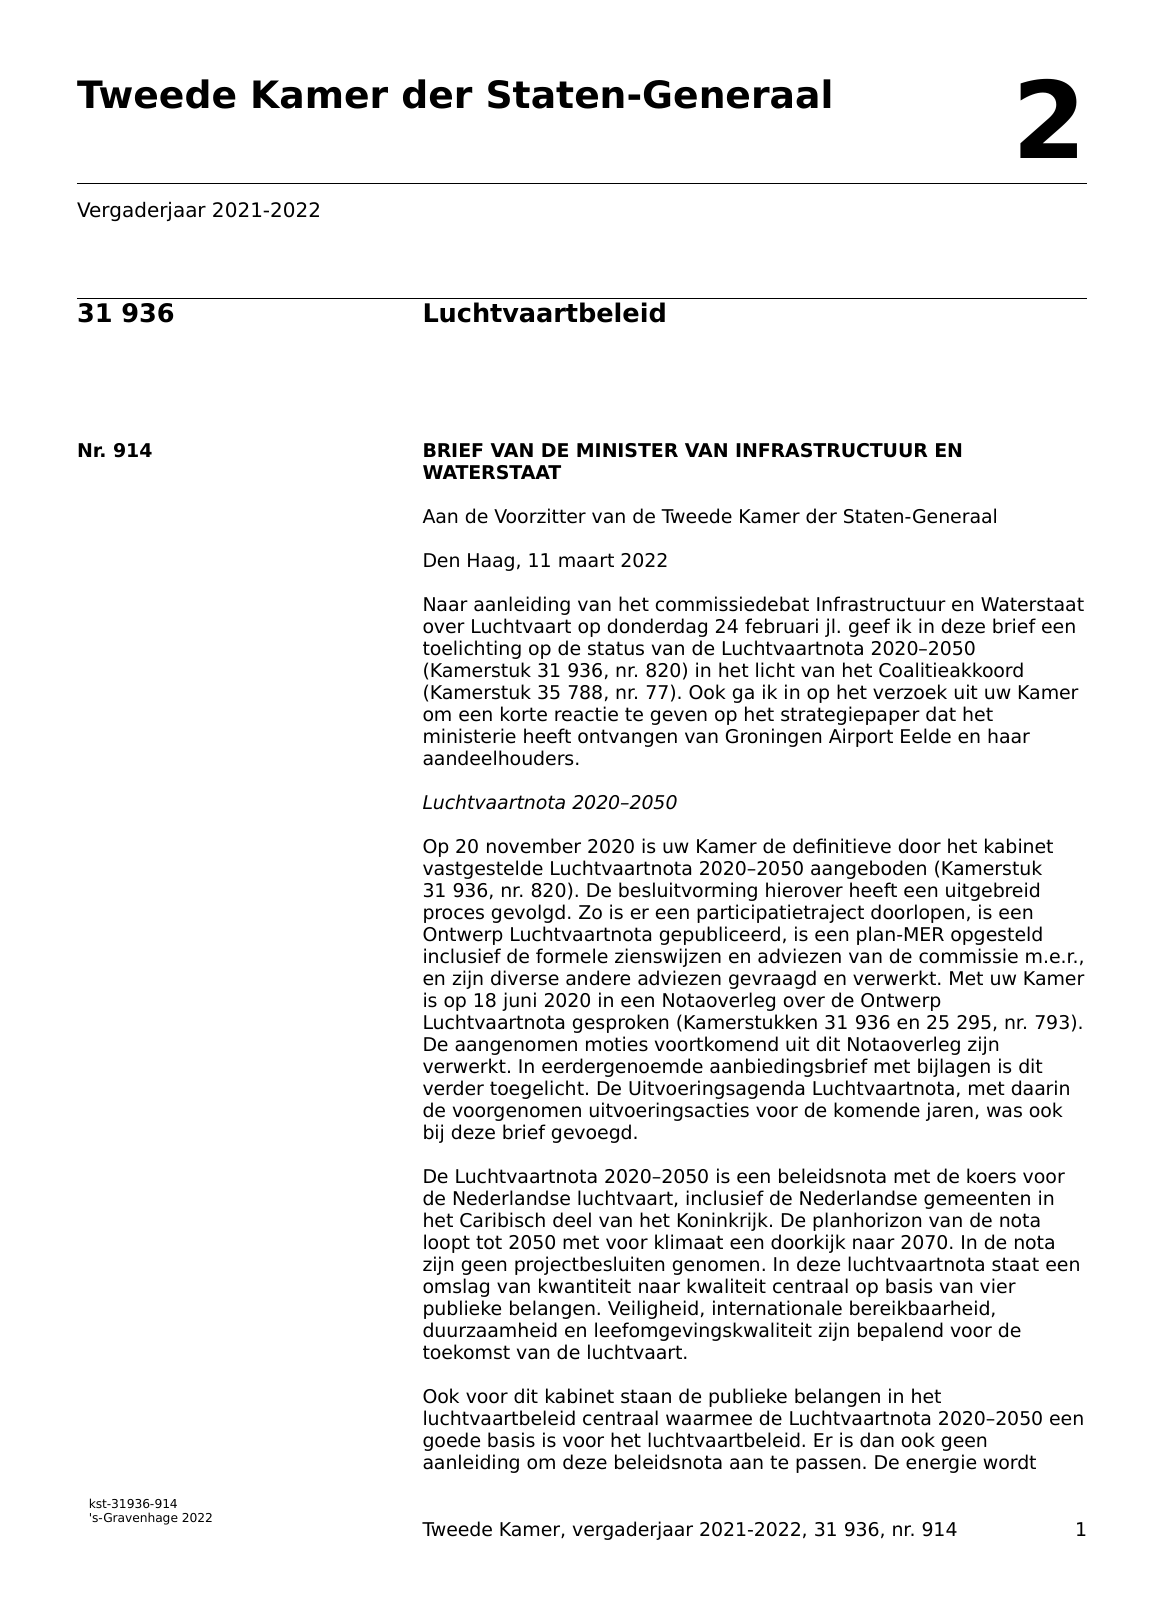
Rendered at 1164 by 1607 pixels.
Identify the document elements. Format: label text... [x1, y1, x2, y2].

subtitle Luchtvaartnota 2020–2050 [422, 792, 1087, 814]
text Aan de Voorzitter van de Tweede Kamer der Staten-Generaal [422, 506, 1087, 528]
table_header 2 [886, 59, 1087, 183]
text Naar aanleiding van het commissiedebat Infrastructuur en Waterstaat over Luchtvaart op donderdag 24 februari jl. geef ik in deze brief een toelichting op de status van de Luchtvaartnota 2020–2050 (Kamerstuk 31 936, nr. 820) in het licht van het Coalitieakkoord (Kamerstuk 35 788, nr. 77). Ook ga ik in op het verzoek uit uw Kamer om een korte reactie te geven op het strategiepaper dat het ministerie heeft ontvangen van Groningen Airport Eelde en haar aandeelhouders. [422, 594, 1087, 770]
text Op 20 november 2020 is uw Kamer de definitieve door het kabinet vastgestelde Luchtvaartnota 2020–2050 aangeboden (Kamerstuk 31 936, nr. 820). De besluitvorming hierover heeft een uitgebreid proces gevolgd. Zo is er een participatietraject doorlopen, is een Ontwerp Luchtvaartnota gepubliceerd, is een plan-MER opgesteld inclusief de formele zienswijzen en adviezen van de commissie m.e.r., en zijn diverse andere adviezen gevraagd en verwerkt. Met uw Kamer is op 18 juni 2020 in een Notaoverleg over de Ontwerp Luchtvaartnota gesproken (Kamerstukken 31 936 en 25 295, nr. 793). De aangenomen moties voortkomend uit dit Notaoverleg zijn verwerkt. In eerdergenoemde aanbiedingsbrief met bijlagen is dit verder toegelicht. De Uitvoeringsagenda Luchtvaartnota, met daarin de voorgenomen uitvoeringsacties voor de komende jaren, was ook bij deze brief gevoegd. [422, 836, 1087, 1144]
text 's-Gravenhage 2022 [88, 1511, 323, 1525]
subtitle Nr. 914 BRIEF VAN DE MINISTER VAN INFRASTRUCTUUR EN WATERSTAAT [77, 440, 1087, 484]
text De Luchtvaartnota 2020–2050 is een beleidsnota met de koers voor de Nederlandse luchtvaart, inclusief de Nederlandse gemeenten in het Caribisch deel van het Koninkrijk. De planhorizon van de nota loopt tot 2050 met voor klimaat een doorkijk naar 2070. In de nota zijn geen projectbesluiten genomen. In deze luchtvaartnota staat een omslag van kwantiteit naar kwaliteit centraal op basis van vier publieke belangen. Veiligheid, internationale bereikbaarheid, duurzaamheid en leefomgevingskwaliteit zijn bepalend voor de toekomst van de luchtvaart. [422, 1166, 1087, 1364]
table_cell Vergaderjaar 2021-2022 [77, 184, 1087, 298]
text Den Haag, 11 maart 2022 [422, 550, 1087, 572]
text kst-31936-914 [88, 1497, 323, 1511]
subtitle 31 936 Luchtvaartbeleid [77, 299, 1087, 329]
table_header Tweede Kamer der Staten-Generaal [77, 59, 886, 183]
text Ook voor dit kabinet staan de publieke belangen in het luchtvaartbeleid centraal waarmee de Luchtvaartnota 2020–2050 een goede basis is voor het luchtvaartbeleid. Er is dan ook geen aanleiding om deze beleidsnota aan te passen. De energie wordt [422, 1386, 1087, 1474]
